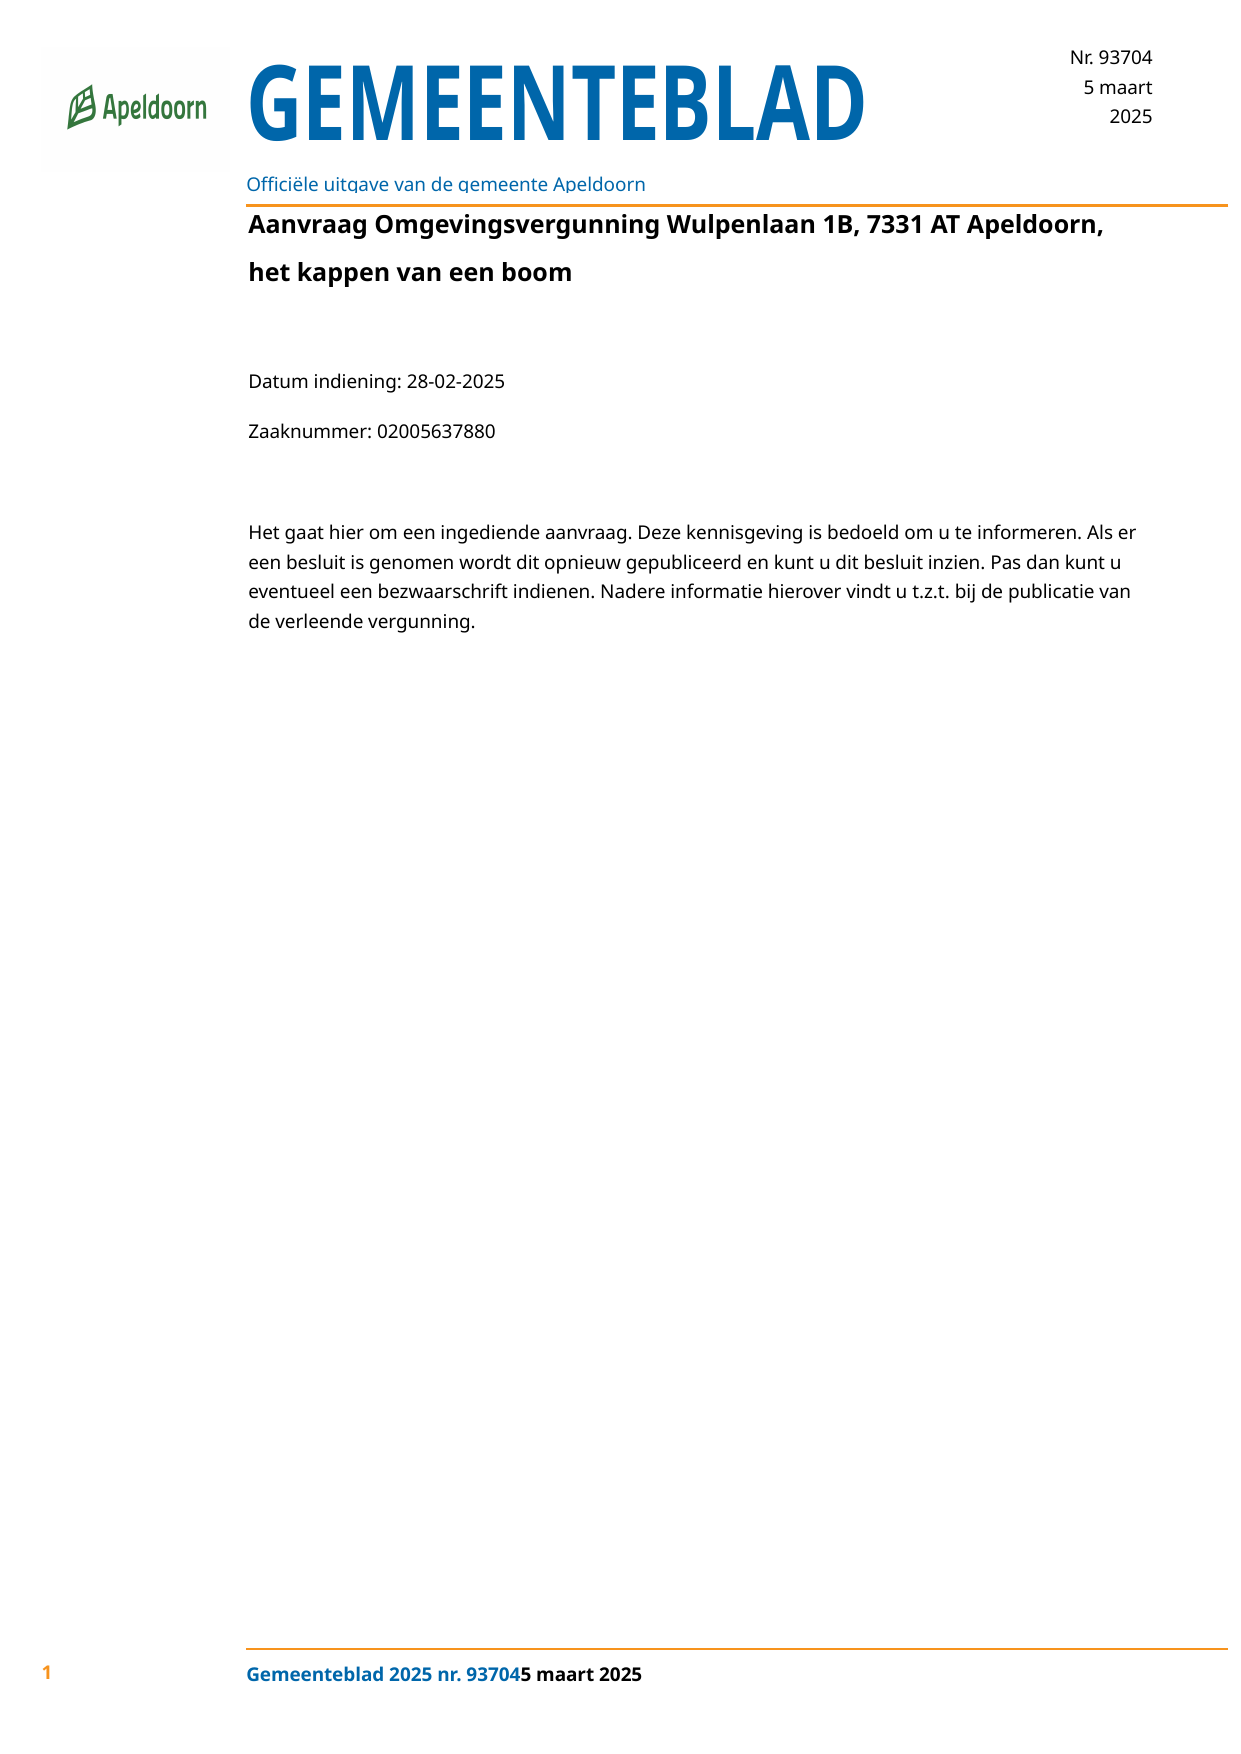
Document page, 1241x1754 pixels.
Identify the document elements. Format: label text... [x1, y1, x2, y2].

text Aanvraag Omgevingsvergunning Wulpenlaan 1B, 7331 AT Apeldoorn, het kappen van een boom [248, 207, 1152, 288]
text Het gaat hier om een ingediende aanvraag. Deze kennisgeving is bedoeld om u te informeren. Als er een besluit is genomen wordt dit opnieuw gepubliceerd en kunt u dit besluit inzien. Pas dan kunt u eventueel een bezwaarschrift indienen. Nadere informatie hierover vindt u t.z.t. bij de publicatie van de verleende vergunning. [248, 519, 1152, 634]
text Datum indiening: 28-02-2025 [248, 368, 1152, 394]
picture [41, 47, 231, 172]
text Zaaknummer: 02005637880 [248, 419, 1152, 444]
